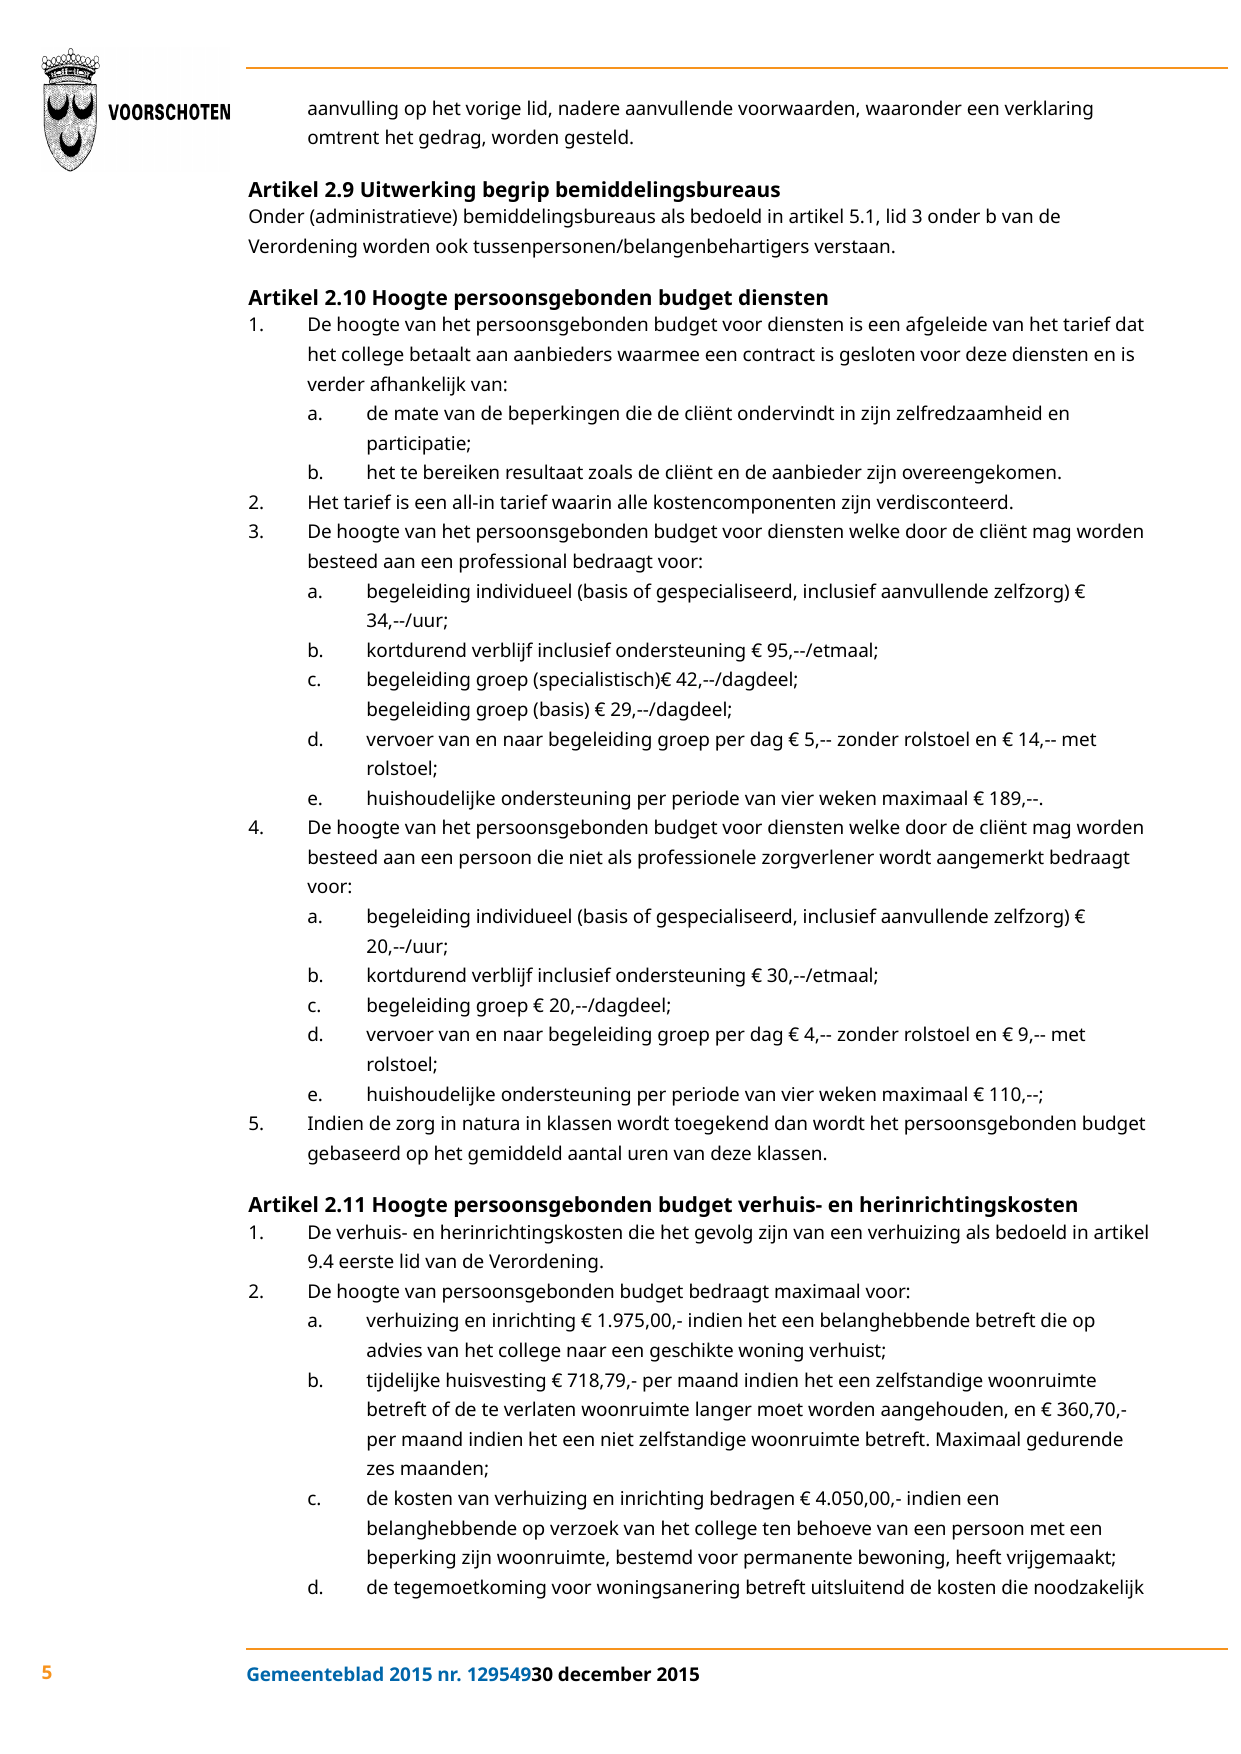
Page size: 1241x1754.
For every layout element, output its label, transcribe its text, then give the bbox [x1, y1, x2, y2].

list verhuizing en inrichting € 1.975,00,- indien het een belanghebbende betreft die op advies van het college naar een geschikte woning verhuist; [307, 1308, 1152, 1363]
list Indien de zorg in natura in klassen wordt toegekend dan wordt het persoonsgebonden budget gebaseerd op het gemiddeld aantal uren van deze klassen. [248, 1110, 1152, 1166]
text Artikel 2.9 Uitwerking begrip bemiddelingsbureaus [248, 175, 1152, 203]
list De hoogte van persoonsgebonden budget bedraagt maximaal voor: [248, 1278, 1152, 1304]
text Artikel 2.11 Hoogte persoonsgebonden budget verhuis- en herinrichtingskosten [248, 1190, 1152, 1219]
list begeleiding individueel (basis of gespecialiseerd, inclusief aanvullende zelfzorg) € 34,--/uur; [307, 578, 1152, 633]
list de tegemoetkoming voor woningsanering betreft uitsluitend de kosten die noodzakelijk [307, 1574, 1152, 1599]
list begeleiding individueel (basis of gespecialiseerd, inclusief aanvullende zelfzorg) € 20,--/uur; [307, 903, 1152, 959]
list vervoer van en naar begeleiding groep per dag € 5,-- zonder rolstoel en € 14,-- met rolstoel; [307, 726, 1152, 781]
list begeleiding groep (specialistisch)€ 42,--/dagdeel; [307, 667, 1152, 692]
list Het tarief is een all-in tarief waarin alle kostencomponenten zijn verdisconteerd. [248, 489, 1152, 515]
list vervoer van en naar begeleiding groep per dag € 4,-- zonder rolstoel en € 9,-- met rolstoel; [307, 1022, 1152, 1077]
list De verhuis- en herinrichtingskosten die het gevolg zijn van een verhuizing als bedoeld in artikel 9.4 eerste lid van de Verordening. [248, 1219, 1152, 1274]
text Artikel 2.10 Hoogte persoonsgebonden budget diensten [248, 283, 1152, 312]
list De hoogte van het persoonsgebonden budget voor diensten welke door de cliënt mag worden besteed aan een professional bedraagt voor: [248, 519, 1152, 574]
list tijdelijke huisvesting € 718,79,- per maand indien het een zelfstandige woonruimte betreft of de te verlaten woonruimte langer moet worden aangehouden, en € 360,70,- per maand indien het een niet zelfstandige woonruimte betreft. Maximaal gedurende zes maanden; [307, 1367, 1152, 1481]
list De hoogte van het persoonsgebonden budget voor diensten is een afgeleide van het tarief dat het college betaalt aan aanbieders waarmee een contract is gesloten voor deze diensten en is verder afhankelijk van: [248, 312, 1152, 397]
picture [41, 47, 231, 172]
list huishoudelijke ondersteuning per periode van vier weken maximaal € 110,--; [307, 1081, 1152, 1107]
list begeleiding groep (basis) € 29,--/dagdeel; [307, 696, 1152, 722]
list de mate van de beperkingen die de cliënt ondervindt in zijn zelfredzaamheid en participatie; [307, 400, 1152, 456]
text Onder (administratieve) bemiddelingsbureaus als bedoeld in artikel 5.1, lid 3 onder b van de Verordening worden ook tussenpersonen/belangenbehartigers verstaan. [248, 203, 1152, 258]
list de kosten van verhuizing en inrichting bedragen € 4.050,00,- indien een belanghebbende op verzoek van het college ten behoeve van een persoon met een beperking zijn woonruimte, bestemd voor permanente bewoning, heeft vrijgemaakt; [307, 1485, 1152, 1570]
list De hoogte van het persoonsgebonden budget voor diensten welke door de cliënt mag worden besteed aan een persoon die niet als professionele zorgverlener wordt aangemerkt bedraagt voor: [248, 814, 1152, 899]
list begeleiding groep € 20,--/dagdeel; [307, 992, 1152, 1018]
list kortdurend verblijf inclusief ondersteuning € 30,--/etmaal; [307, 962, 1152, 988]
list kortdurend verblijf inclusief ondersteuning € 95,--/etmaal; [307, 637, 1152, 663]
list het te bereiken resultaat zoals de cliënt en de aanbieder zijn overeengekomen. [307, 459, 1152, 485]
list huishoudelijke ondersteuning per periode van vier weken maximaal € 189,--. [307, 785, 1152, 811]
list aanvulling op het vorige lid, nadere aanvullende voorwaarden, waaronder een verklaring omtrent het gedrag, worden gesteld. [248, 95, 1152, 150]
